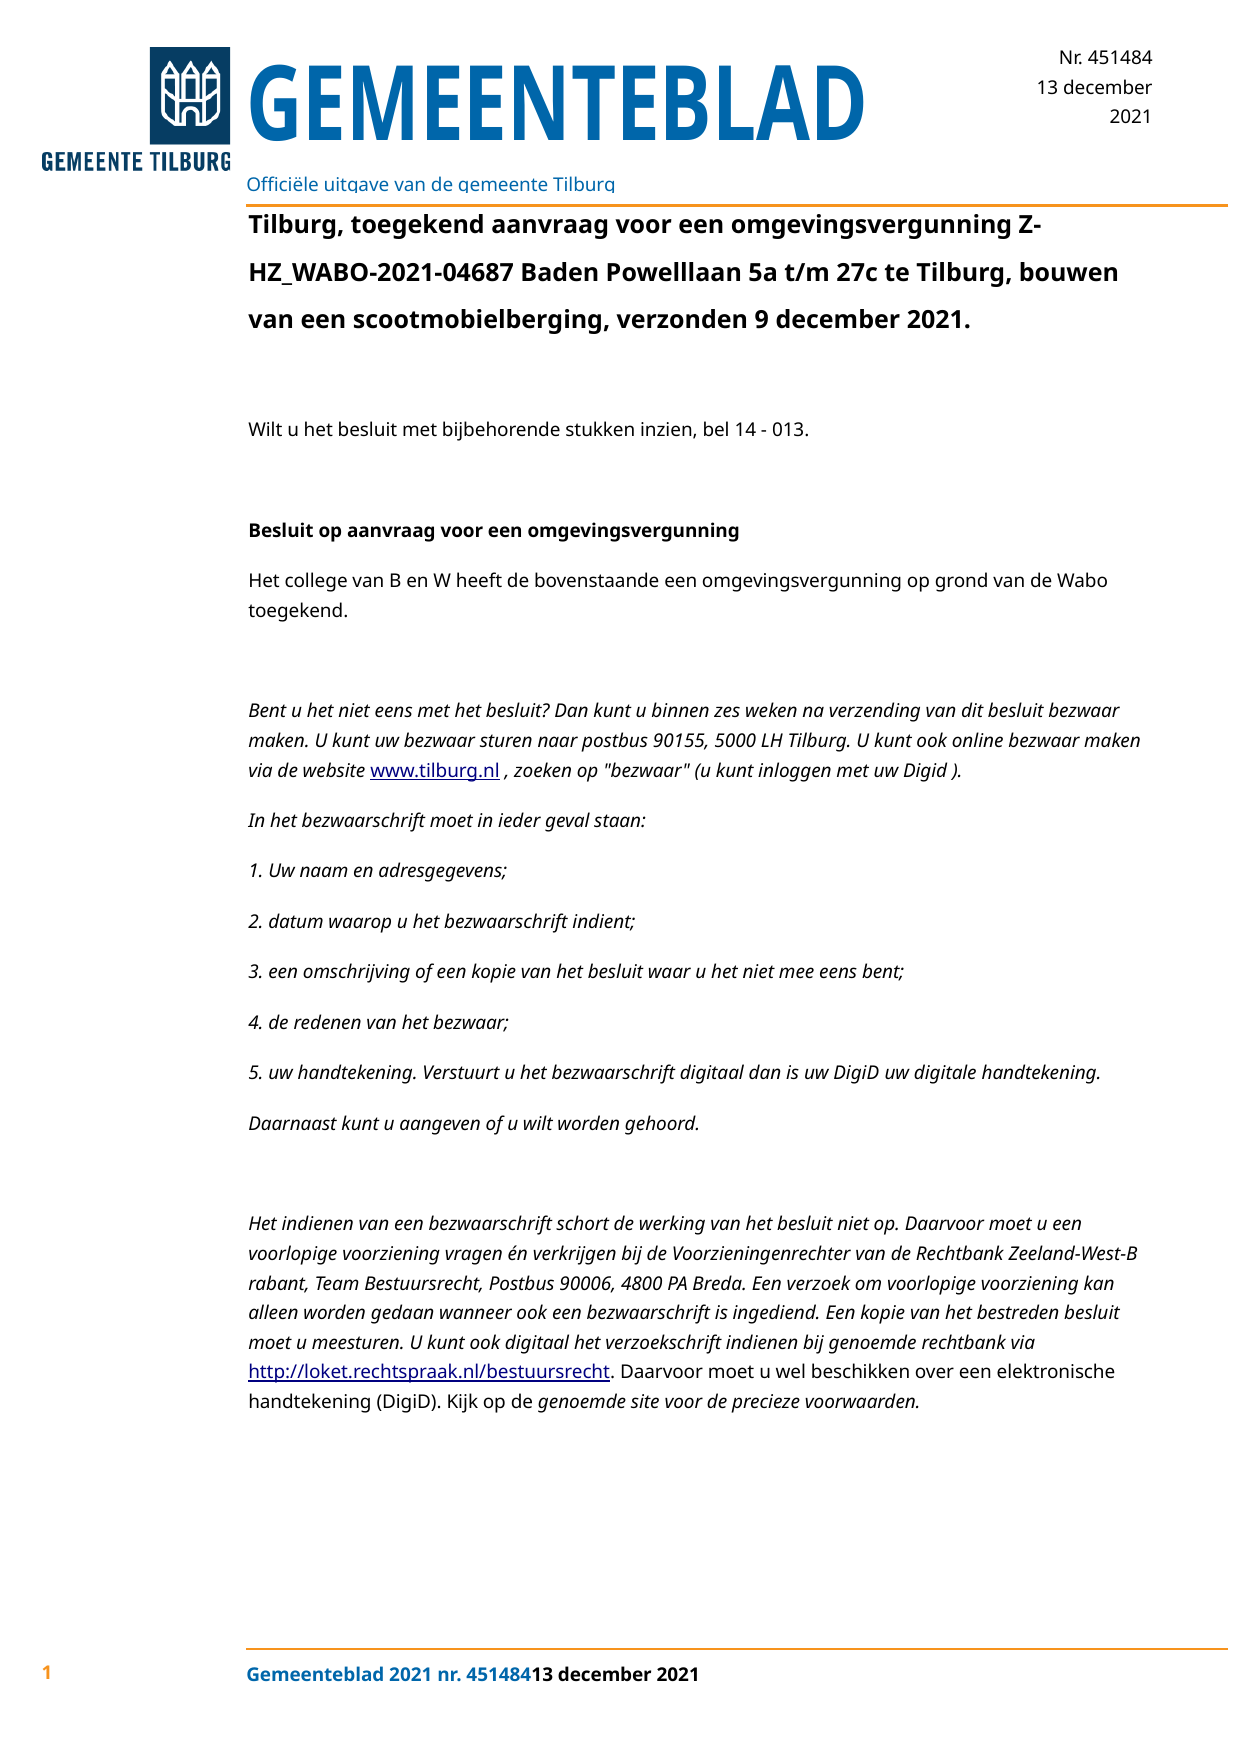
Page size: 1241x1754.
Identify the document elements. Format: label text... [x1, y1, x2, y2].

text Bent u het niet eens met het besluit? Dan kunt u binnen zes weken na verzending van dit besluit bezwaar maken. U kunt uw bezwaar sturen naar postbus 90155, 5000 LH Tilburg. U kunt ook online bezwaar maken via de website www.tilburg.nl , zoeken op "bezwaar" (u kunt inloggen met uw Digid ). [248, 698, 1152, 782]
picture [41, 47, 231, 172]
text 4. de redenen van het bezwaar; [248, 1009, 1152, 1034]
text Besluit op aanvraag voor een omgevingsvergunning [248, 517, 1152, 542]
text Tilburg, toegekend aanvraag voor een omgevingsvergunning Z-HZ_WABO-2021-04687 Baden Powelllaan 5a t/m 27c te Tilburg, bouwen van een scootmobielberging, verzonden 9 december 2021. [248, 207, 1152, 336]
text In het bezwaarschrift moet in ieder geval staan: [248, 807, 1152, 833]
text 5. uw handtekening. Verstuurt u het bezwaarschrift digitaal dan is uw DigiD uw digitale handtekening. [248, 1059, 1152, 1085]
text Daarnaast kunt u aangeven of u wilt worden gehoord. [248, 1110, 1152, 1135]
text Het indienen van een bezwaarschrift schort de werking van het besluit niet op. Daarvoor moet u een voorlopige voorziening vragen én verkrijgen bij de Voorzieningenrechter van de Rechtbank Zeeland-West-B rabant, Team Bestuursrecht, Postbus 90006, 4800 PA Breda. Een verzoek om voorlopige voorziening kan alleen worden gedaan wanneer ook een bezwaarschrift is ingediend. Een kopie van het bestreden besluit moet u meesturen. U kunt ook digitaal het verzoekschrift indienen bij genoemde rechtbank via http://loket.rechtspraak.nl/bestuursrecht. Daarvoor moet u wel beschikken over een elektronische handtekening (DigiD). Kijk op de genoemde site voor de precieze voorwaarden. [248, 1211, 1152, 1414]
text Het college van B en W heeft de bovenstaande een omgevingsvergunning op grond van de Wabo toegekend. [248, 567, 1152, 622]
text 1. Uw naam en adresgegevens; [248, 858, 1152, 883]
text 3. een omschrijving of een kopie van het besluit waar u het niet mee eens bent; [248, 958, 1152, 984]
text 2. datum waarop u het bezwaarschrift indient; [248, 908, 1152, 934]
text Wilt u het besluit met bijbehorende stukken inzien, bel 14 - 013. [248, 416, 1152, 442]
